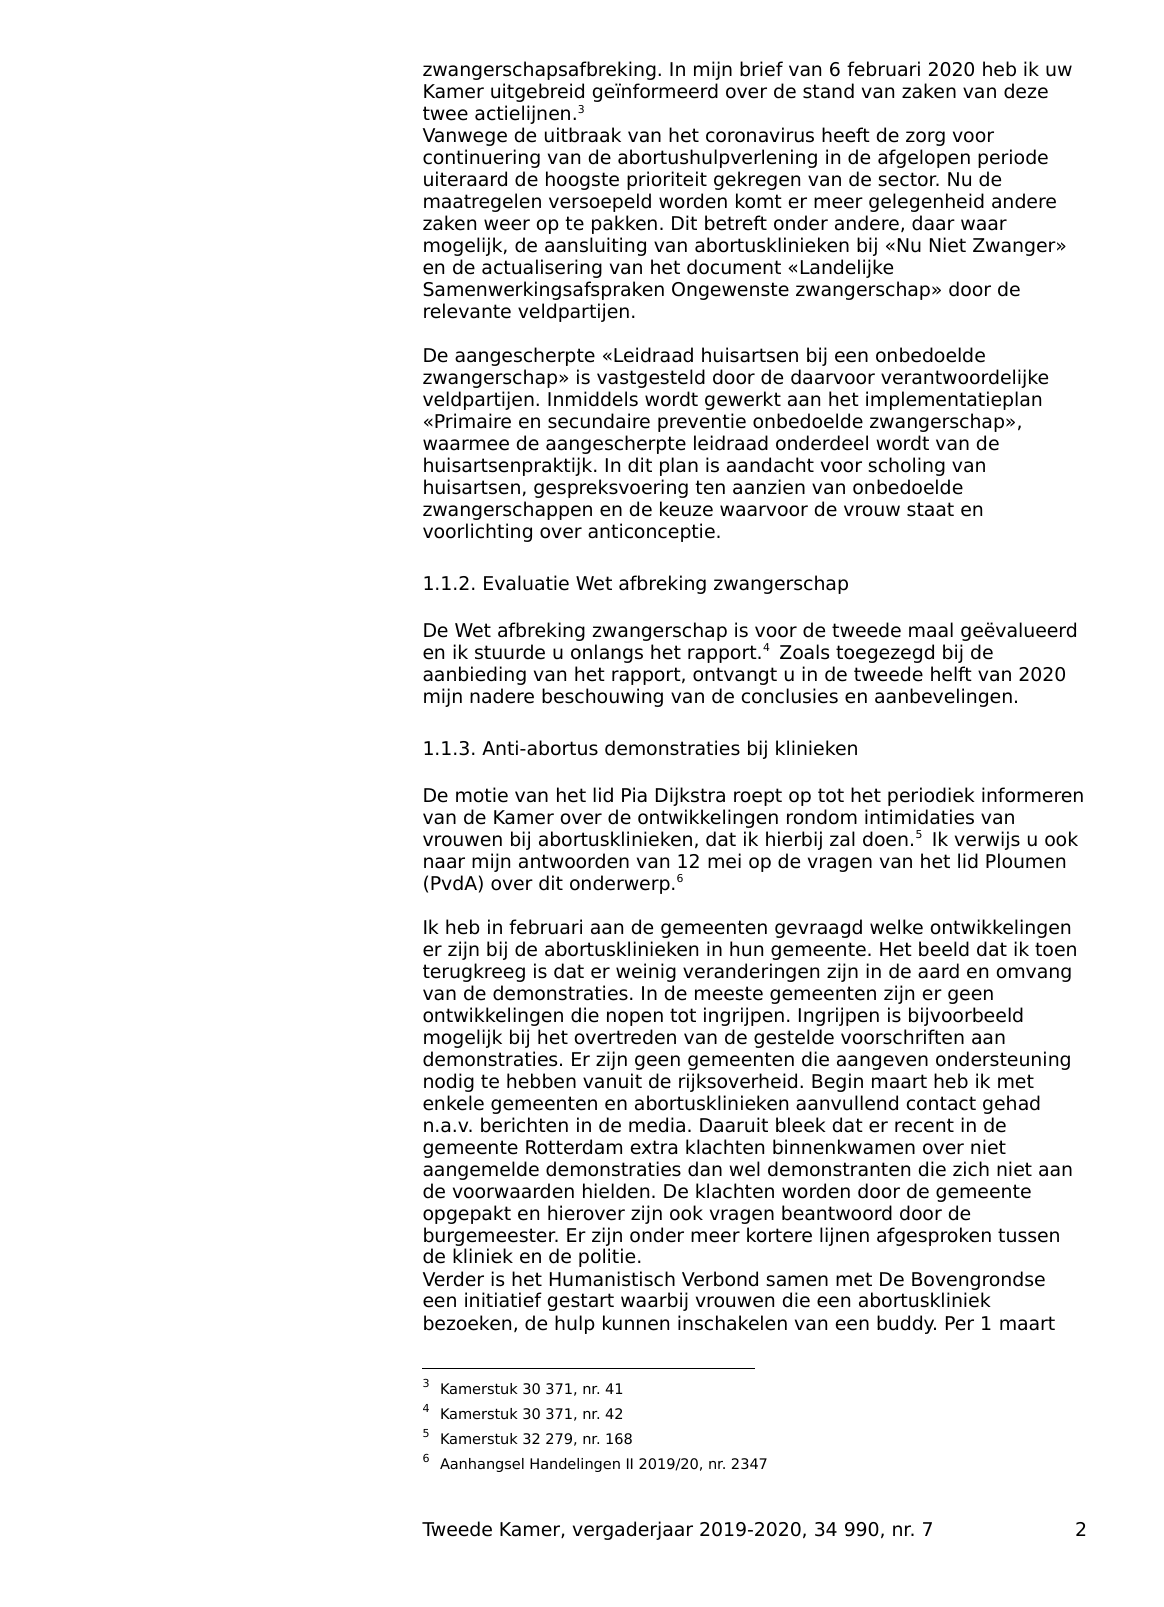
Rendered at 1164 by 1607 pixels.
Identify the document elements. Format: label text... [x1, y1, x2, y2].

text Kamerstuk 32 279, nr. 168 [422, 1427, 1087, 1449]
subtitle 1.1.2. Evaluatie Wet afbreking zwangerschap [422, 573, 1087, 595]
text Ik heb in februari aan de gemeenten gevraagd welke ontwikkelingen er zijn bij de abortusklinieken in hun gemeente. Het beeld dat ik toen terugkreeg is dat er weinig veranderingen zijn in de aard en omvang van de demonstraties. In de meeste gemeenten zijn er geen ontwikkelingen die nopen tot ingrijpen. Ingrijpen is bijvoorbeeld mogelijk bij het overtreden van de gestelde voorschriften aan demonstraties. Er zijn geen gemeenten die aangeven ondersteuning nodig te hebben vanuit de rijksoverheid. Begin maart heb ik met enkele gemeenten en abortusklinieken aanvullend contact gehad n.a.v. berichten in de media. Daaruit bleek dat er recent in de gemeente Rotterdam extra klachten binnenkwamen over niet aangemelde demonstraties dan wel demonstranten die zich niet aan de voorwaarden hielden. De klachten worden door de gemeente opgepakt en hierover zijn ook vragen beantwoord door de burgemeester. Er zijn onder meer kortere lijnen afgesproken tussen de kliniek en de politie. [422, 917, 1087, 1268]
text zwangerschapsafbreking. In mijn brief van 6 februari 2020 heb ik uw Kamer uitgebreid geïnformeerd over de stand van zaken van deze twee actielijnen. [422, 59, 1087, 125]
text Kamerstuk 30 371, nr. 41 [422, 1377, 1087, 1399]
subtitle 1.1.3. Anti-abortus demonstraties bij klinieken [422, 738, 1087, 760]
text Kamerstuk 30 371, nr. 42 [422, 1402, 1087, 1424]
text De Wet afbreking zwangerschap is voor de tweede maal geëvalueerd en ik stuurde u onlangs het rapport. Zoals toegezegd bij de aanbieding van het rapport, ontvangt u in de tweede helft van 2020 mijn nadere beschouwing van de conclusies en aanbevelingen. [422, 620, 1087, 708]
text Verder is het Humanistisch Verbond samen met De Bovengrondse een initiatief gestart waarbij vrouwen die een abortuskliniek bezoeken, de hulp kunnen inschakelen van een buddy. Per 1 maart [422, 1268, 1087, 1334]
text De aangescherpte «Leidraad huisartsen bij een onbedoelde zwangerschap» is vastgesteld door de daarvoor verantwoordelijke veldpartijen. Inmiddels wordt gewerkt aan het implementatieplan «Primaire en secundaire preventie onbedoelde zwangerschap», waarmee de aangescherpte leidraad onderdeel wordt van de huisartsenpraktijk. In dit plan is aandacht voor scholing van huisartsen, gespreksvoering ten aanzien van onbedoelde zwangerschappen en de keuze waarvoor de vrouw staat en voorlichting over anticonceptie. [422, 345, 1087, 543]
text Aanhangsel Handelingen II 2019/20, nr. 2347 [422, 1452, 1087, 1474]
text De motie van het lid Pia Dijkstra roept op tot het periodiek informeren van de Kamer over de ontwikkelingen rondom intimidaties van vrouwen bij abortusklinieken, dat ik hierbij zal doen. Ik verwijs u ook naar mijn antwoorden van 12 mei op de vragen van het lid Ploumen (PvdA) over dit onderwerp. [422, 785, 1087, 894]
text Vanwege de uitbraak van het coronavirus heeft de zorg voor continuering van de abortushulpverlening in de afgelopen periode uiteraard de hoogste prioriteit gekregen van de sector. Nu de maatregelen versoepeld worden komt er meer gelegenheid andere zaken weer op te pakken. Dit betreft onder andere, daar waar mogelijk, de aansluiting van abortusklinieken bij «Nu Niet Zwanger» en de actualisering van het document «Landelijke Samenwerkingsafspraken Ongewenste zwangerschap» door de relevante veldpartijen. [422, 125, 1087, 323]
